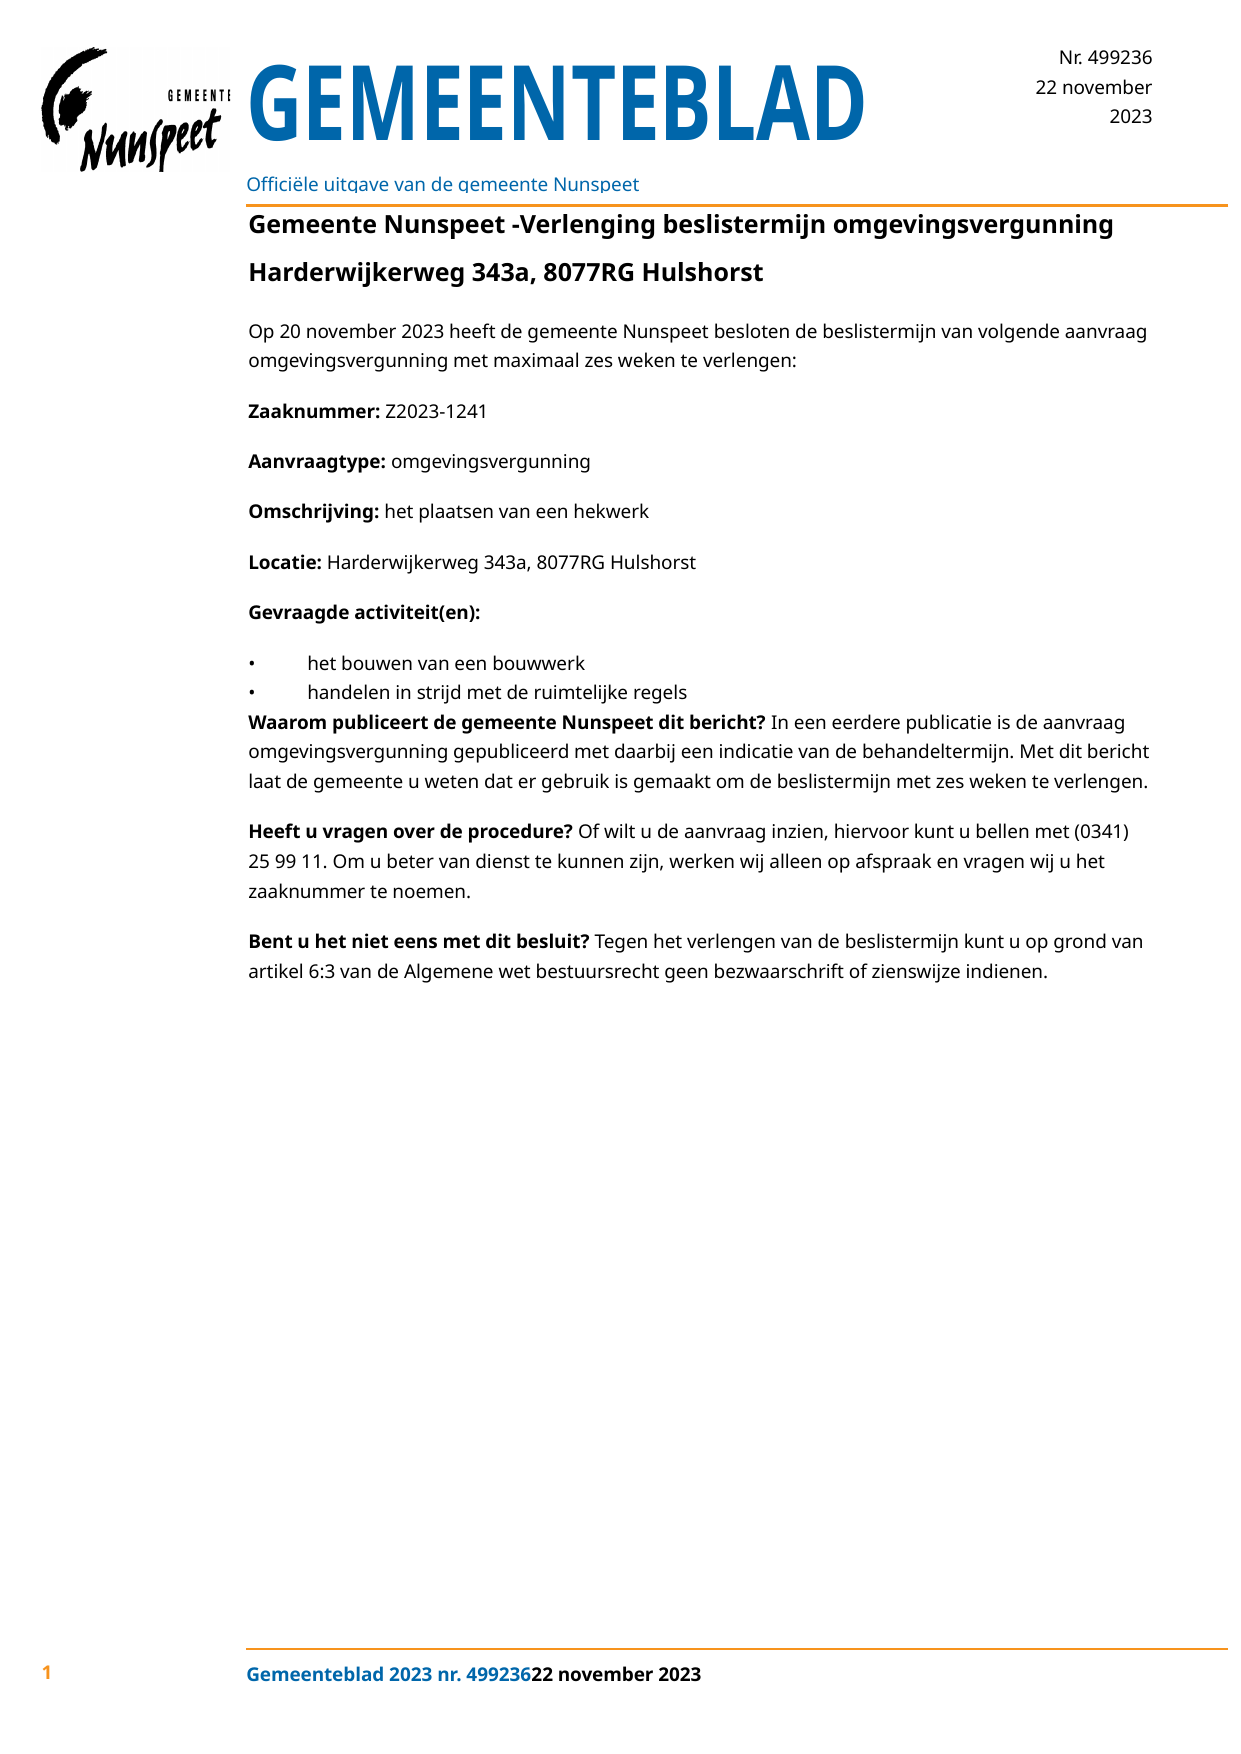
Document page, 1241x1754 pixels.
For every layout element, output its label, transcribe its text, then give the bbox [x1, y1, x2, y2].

picture [41, 47, 231, 172]
text Omschrijving: het plaatsen van een hekwerk [248, 499, 1152, 524]
text Aanvraagtype: omgevingsvergunning [248, 448, 1152, 474]
text Zaaknummer: Z2023-1241 [248, 398, 1152, 424]
list het bouwen van een bouwwerk [248, 650, 1152, 676]
list handelen in strijd met de ruimtelijke regels [248, 679, 1152, 705]
text Gevraagde activiteit(en): [248, 599, 1152, 625]
text Waarom publiceert de gemeente Nunspeet dit bericht? In een eerdere publicatie is de aanvraag omgevingsvergunning gepubliceerd met daarbij een indicatie van de behandeltermijn. Met dit bericht laat de gemeente u weten dat er gebruik is gemaakt om de beslistermijn met zes weken te verlengen. [248, 709, 1152, 794]
text Heeft u vragen over de procedure? Of wilt u de aanvraag inzien, hiervoor kunt u bellen met (0341) 25 99 11. Om u beter van dienst te kunnen zijn, werken wij alleen op afspraak en vragen wij u het zaaknummer te noemen. [248, 819, 1152, 904]
text Bent u het niet eens met dit besluit? Tegen het verlengen van de beslistermijn kunt u op grond van artikel 6:3 van de Algemene wet bestuursrecht geen bezwaarschrift of zienswijze indienen. [248, 928, 1152, 984]
text Gemeente Nunspeet -Verlenging beslistermijn omgevingsvergunning Harderwijkerweg 343a, 8077RG Hulshorst [248, 207, 1152, 288]
text Op 20 november 2023 heeft de gemeente Nunspeet besloten de beslistermijn van volgende aanvraag omgevingsvergunning met maximaal zes weken te verlengen: [248, 318, 1152, 373]
text Locatie: Harderwijkerweg 343a, 8077RG Hulshorst [248, 549, 1152, 575]
